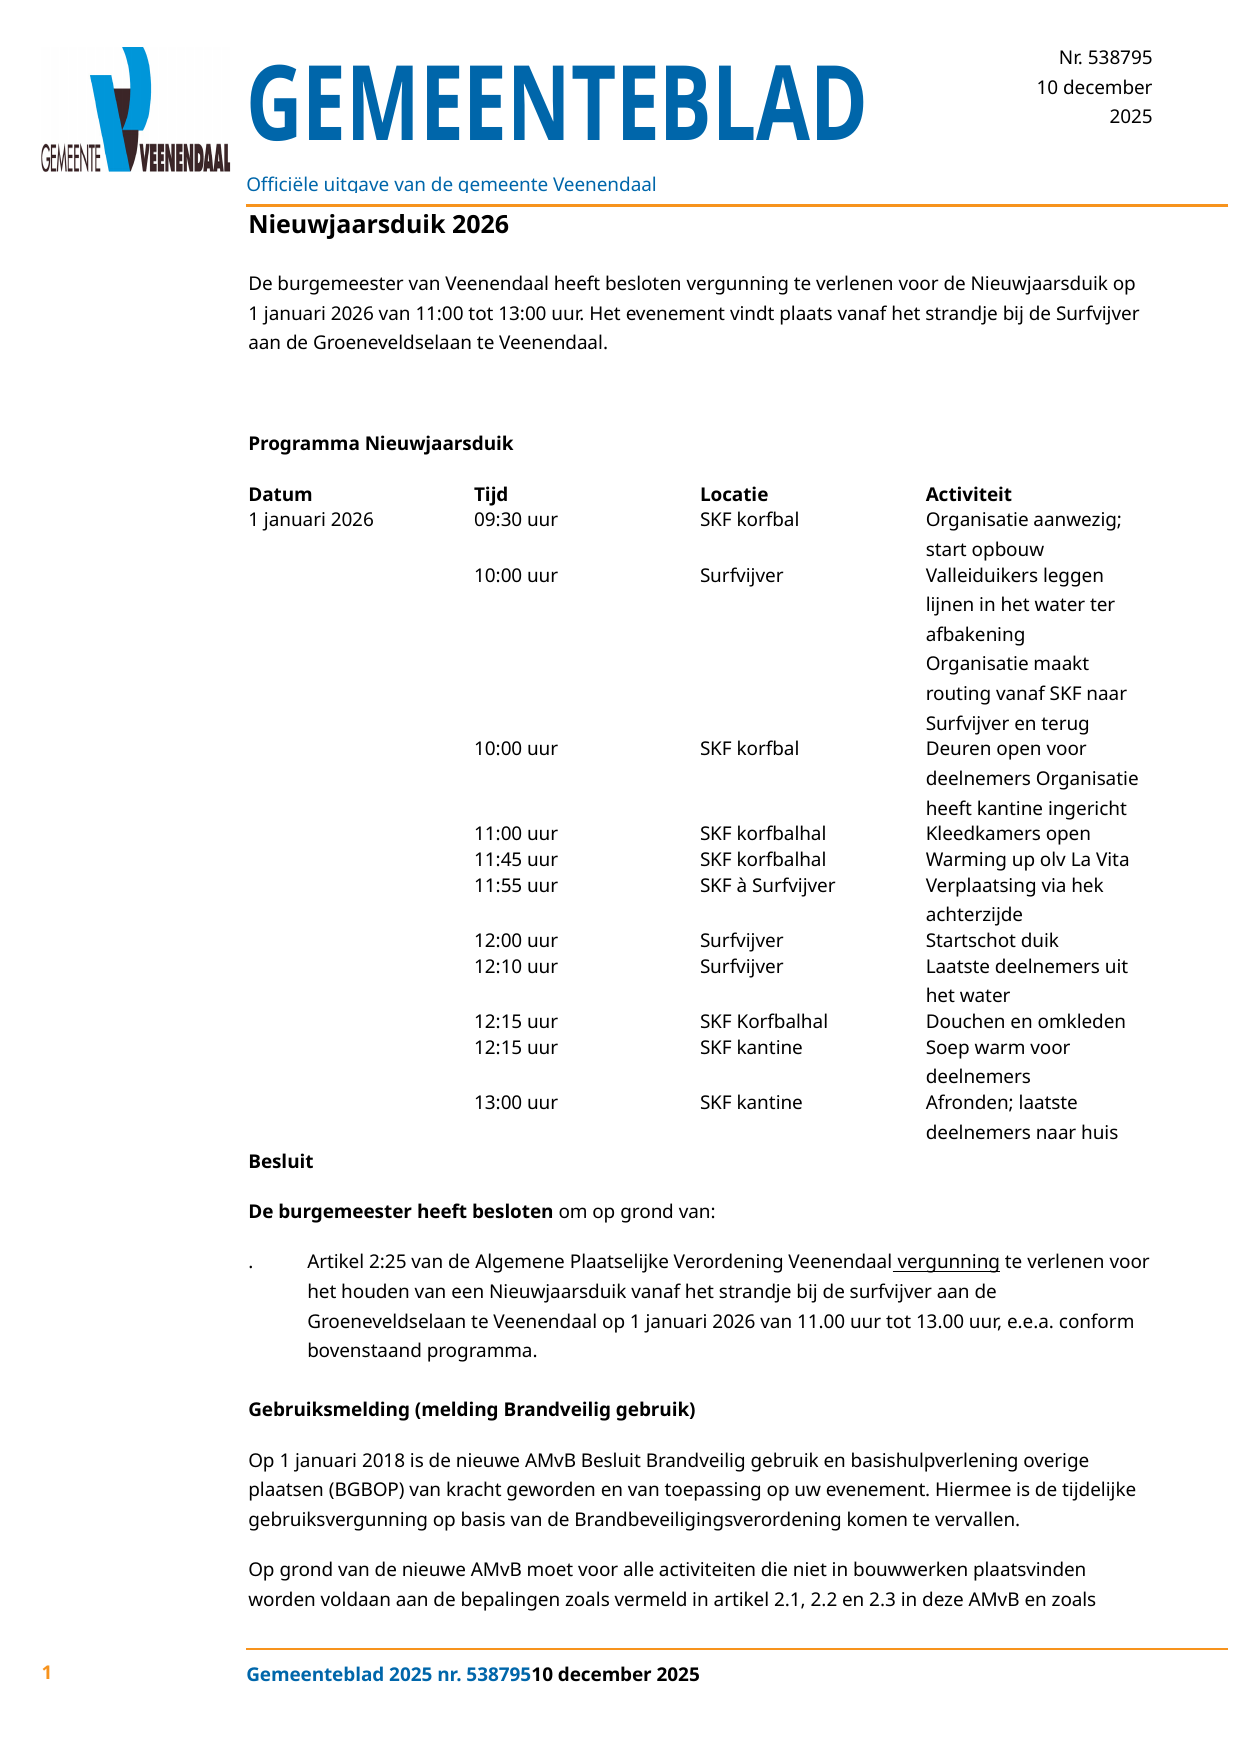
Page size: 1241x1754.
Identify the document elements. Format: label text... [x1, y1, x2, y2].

table_cell SKF kantine [700, 1034, 926, 1089]
table_cell 11:45 uur [474, 846, 700, 872]
table_header Tijd [474, 481, 700, 507]
table_cell SKF korfbal [700, 736, 926, 820]
table_cell [248, 562, 474, 736]
table_cell [248, 927, 474, 953]
text Op 1 januari 2018 is de nieuwe AMvB Besluit Brandveilig gebruik en basishulpverlening overige plaatsen (BGBOP) van kracht geworden en van toepassing op uw evenement. Hiermee is de tijdelijke gebruiksvergunning op basis van de Brandbeveiligingsverordening komen te vervallen. [248, 1447, 1152, 1532]
table_cell 12:00 uur [474, 927, 700, 953]
table_cell 12:15 uur [474, 1034, 700, 1089]
table_cell Surfvijver [700, 927, 926, 953]
table_cell 1 januari 2026 [248, 507, 474, 562]
table_cell [248, 872, 474, 927]
table_cell [248, 736, 474, 820]
table_cell Laatste deelnemers uit het water [926, 953, 1152, 1008]
text De burgemeester heeft besloten om op grond van: [248, 1198, 1152, 1224]
table_cell Verplaatsing via hek achterzijde [926, 872, 1152, 927]
table_header Locatie [700, 481, 926, 507]
table_cell [248, 1008, 474, 1034]
table_cell Warming up olv La Vita [926, 846, 1152, 872]
text Op grond van de nieuwe AMvB moet voor alle activiteiten die niet in bouwwerken plaatsvinden worden voldaan aan de bepalingen zoals vermeld in artikel 2.1, 2.2 en 2.3 in deze AMvB en zoals [248, 1557, 1152, 1612]
table_cell Surfvijver [700, 953, 926, 1008]
table_cell [248, 1034, 474, 1089]
text Nieuwjaarsduik 2026 [248, 207, 1152, 241]
table_cell Soep warm voor deelnemers [926, 1034, 1152, 1089]
table_cell Kleedkamers open [926, 820, 1152, 846]
table_cell 10:00 uur [474, 562, 700, 736]
table_cell 12:10 uur [474, 953, 700, 1008]
table_cell Douchen en omkleden [926, 1008, 1152, 1034]
table_cell 11:55 uur [474, 872, 700, 927]
table_cell Deuren open voor deelnemers Organisatie heeft kantine ingericht [926, 736, 1152, 820]
table_cell [248, 1089, 474, 1144]
table_cell Organisatie aanwezig; start opbouw [926, 507, 1152, 562]
table_cell Surfvijver [700, 562, 926, 736]
table_cell [248, 846, 474, 872]
table_cell 11:00 uur [474, 820, 700, 846]
table_cell SKF Korfbalhal [700, 1008, 926, 1034]
table_cell SKF korfbal [700, 507, 926, 562]
table_cell SKF korfbalhal [700, 820, 926, 846]
table_cell [248, 953, 474, 1008]
picture [123, 47, 231, 172]
table_cell [248, 820, 474, 846]
table_cell Afronden; laatste deelnemers naar huis [926, 1089, 1152, 1144]
text De burgemeester van Veenendaal heeft besloten vergunning te verlenen voor de Nieuwjaarsduik op 1 januari 2026 van 11:00 tot 13:00 uur. Het evenement vindt plaats vanaf het strandje bij de Surfvijver aan de Groeneveldselaan te Veenendaal. [248, 270, 1152, 355]
table_cell 09:30 uur [474, 507, 700, 562]
table_cell SKF kantine [700, 1089, 926, 1144]
table_cell 12:15 uur [474, 1008, 700, 1034]
text Besluit [248, 1148, 1152, 1173]
table_cell 10:00 uur [474, 736, 700, 820]
table_header Datum [248, 481, 474, 507]
text Programma Nieuwjaarsduik [248, 430, 1152, 456]
text Gebruiksmelding (melding Brandveilig gebruik) [248, 1397, 1152, 1422]
table_header Activiteit [926, 481, 1152, 507]
picture [41, 47, 130, 172]
list Artikel 2:25 van de Algemene Plaatselijke Verordening Veenendaal vergunning te verlenen voor het houden van een Nieuwjaarsduik vanaf het strandje bij de surfvijver aan de Groeneveldselaan te Veenendaal op 1 januari 2026 van 11.00 uur tot 13.00 uur, e.e.a. conform bovenstaand programma. [248, 1249, 1152, 1363]
table_cell 13:00 uur [474, 1089, 700, 1144]
table_cell Valleiduikers leggen lijnen in het water ter afbakening Organisatie maakt routing vanaf SKF naar Surfvijver en terug [926, 562, 1152, 736]
table_cell Startschot duik [926, 927, 1152, 953]
table_cell SKF korfbalhal [700, 846, 926, 872]
table_cell SKF à Surfvijver [700, 872, 926, 927]
